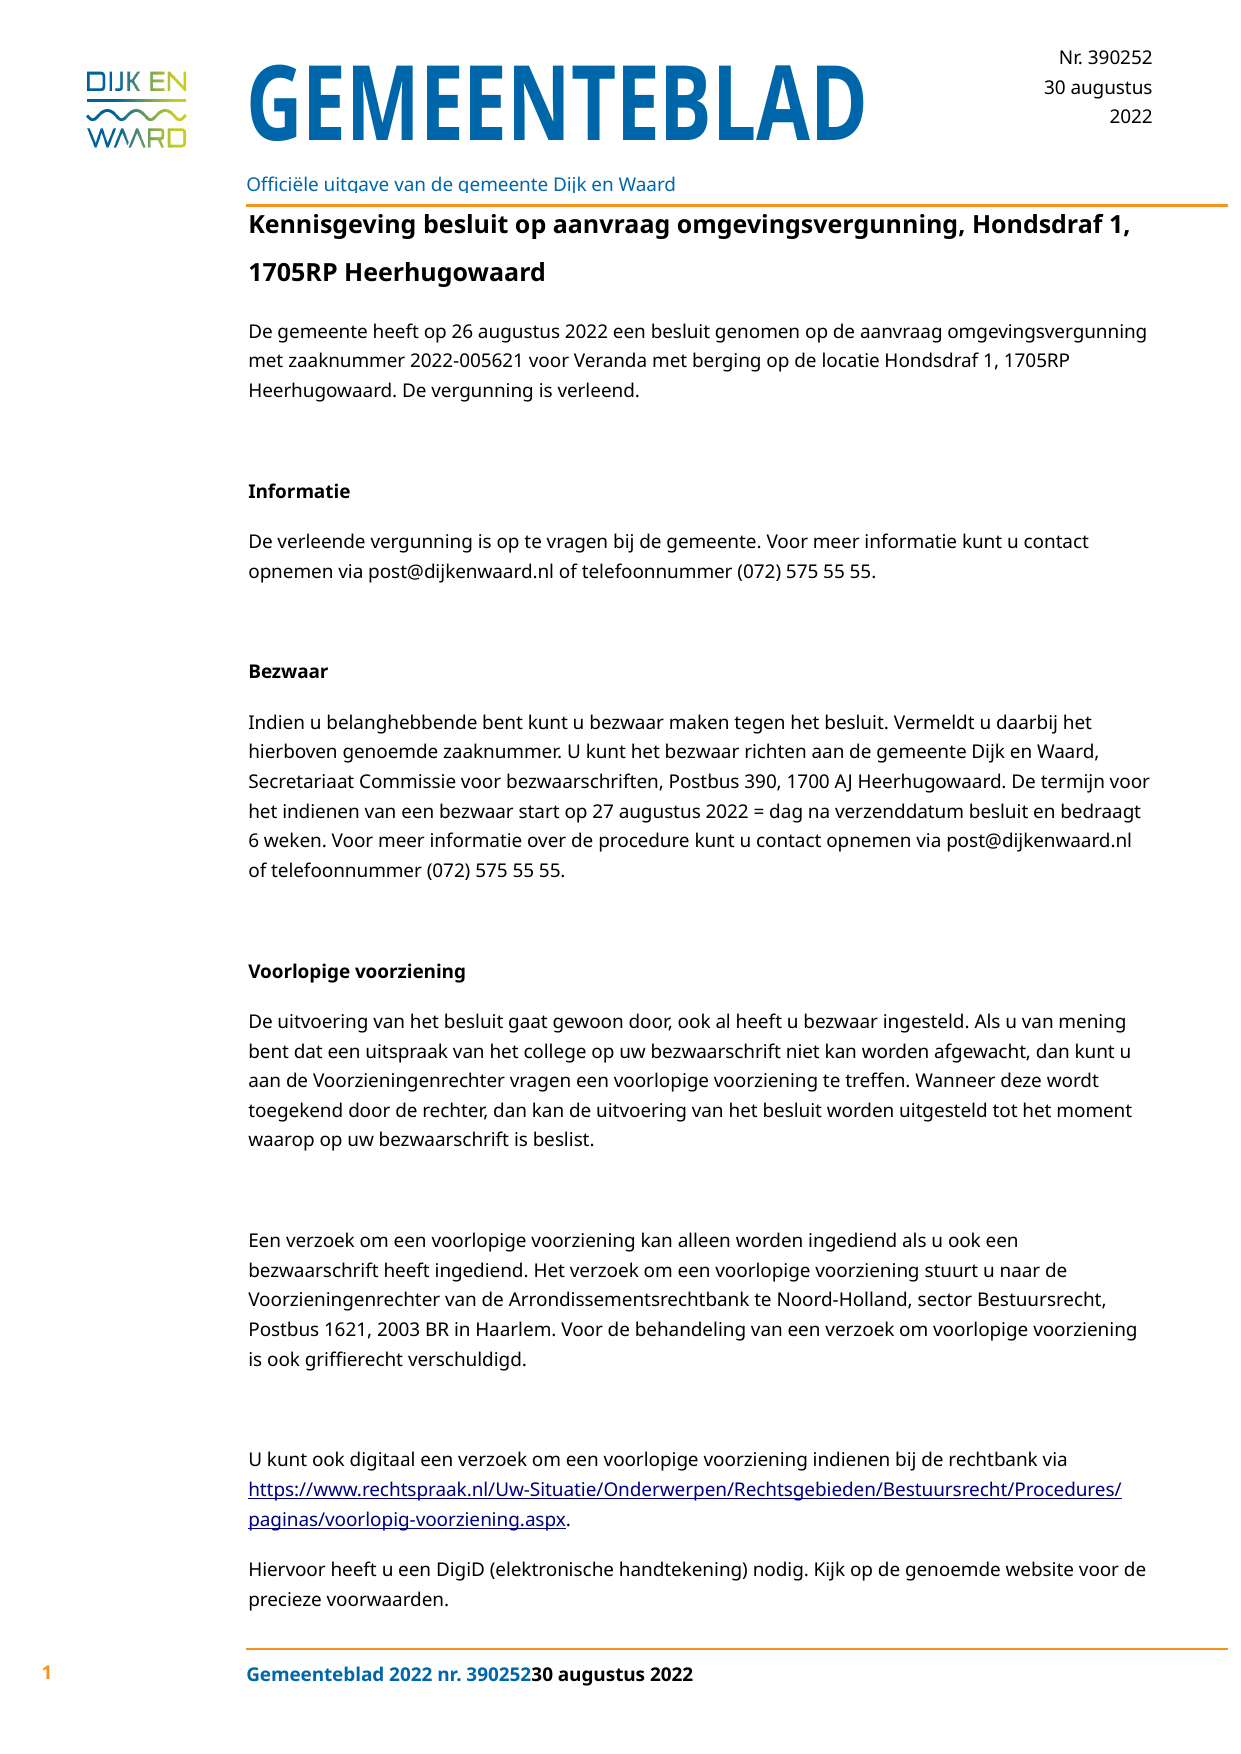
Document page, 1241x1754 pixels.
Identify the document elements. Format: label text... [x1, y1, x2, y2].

text Voorlopige voorziening [248, 958, 1152, 984]
text Informatie [248, 478, 1152, 504]
text Kennisgeving besluit op aanvraag omgevingsvergunning, Hondsdraf 1, 1705RP Heerhugowaard [248, 207, 1152, 288]
picture [41, 47, 231, 172]
text Hiervoor heeft u een DigiD (elektronische handtekening) nodig. Kijk op de genoemde website voor de precieze voorwaarden. [248, 1556, 1152, 1612]
text Indien u belanghebbende bent kunt u bezwaar maken tegen het besluit. Vermeldt u daarbij het hierboven genoemde zaaknummer. U kunt het bezwaar richten aan de gemeente Dijk en Waard, Secretariaat Commissie voor bezwaarschriften, Postbus 390, 1700 AJ Heerhugowaard. De termijn voor het indienen van een bezwaar start op 27 augustus 2022 = dag na verzenddatum besluit en bedraagt 6 weken. Voor meer informatie over de procedure kunt u contact opnemen via post@dijkenwaard.nl of telefoonnummer (072) 575 55 55. [248, 709, 1152, 883]
text Een verzoek om een voorlopige voorziening kan alleen worden ingediend als u ook een bezwaarschrift heeft ingediend. Het verzoek om een voorlopige voorziening stuurt u naar de Voorzieningenrechter van de Arrondissementsrechtbank te Noord-Holland, sector Bestuursrecht, Postbus 1621, 2003 BR in Haarlem. Voor de behandeling van een verzoek om voorlopige voorziening is ook griffierecht verschuldigd. [248, 1227, 1152, 1372]
text De verleende vergunning is op te vragen bij de gemeente. Voor meer informatie kunt u contact opnemen via post@dijkenwaard.nl of telefoonnummer (072) 575 55 55. [248, 528, 1152, 584]
text De gemeente heeft op 26 augustus 2022 een besluit genomen op de aanvraag omgevingsvergunning met zaaknummer 2022-005621 voor Veranda met berging op de locatie Hondsdraf 1, 1705RP Heerhugowaard. De vergunning is verleend. [248, 318, 1152, 403]
text U kunt ook digitaal een verzoek om een voorlopige voorziening indienen bij de rechtbank via https://www.rechtspraak.nl/Uw-Situatie/Onderwerpen/Rechtsgebieden/Bestuursrecht/Procedures/paginas/voorlopig-voorziening.aspx. [248, 1447, 1152, 1532]
text De uitvoering van het besluit gaat gewoon door, ook al heeft u bezwaar ingesteld. Als u van mening bent dat een uitspraak van het college op uw bezwaarschrift niet kan worden afgewacht, dan kunt u aan de Voorzieningenrechter vragen een voorlopige voorziening te treffen. Wanneer deze wordt toegekend door de rechter, dan kan de uitvoering van het besluit worden uitgesteld tot het moment waarop op uw bezwaarschrift is beslist. [248, 1008, 1152, 1152]
text Bezwaar [248, 659, 1152, 684]
